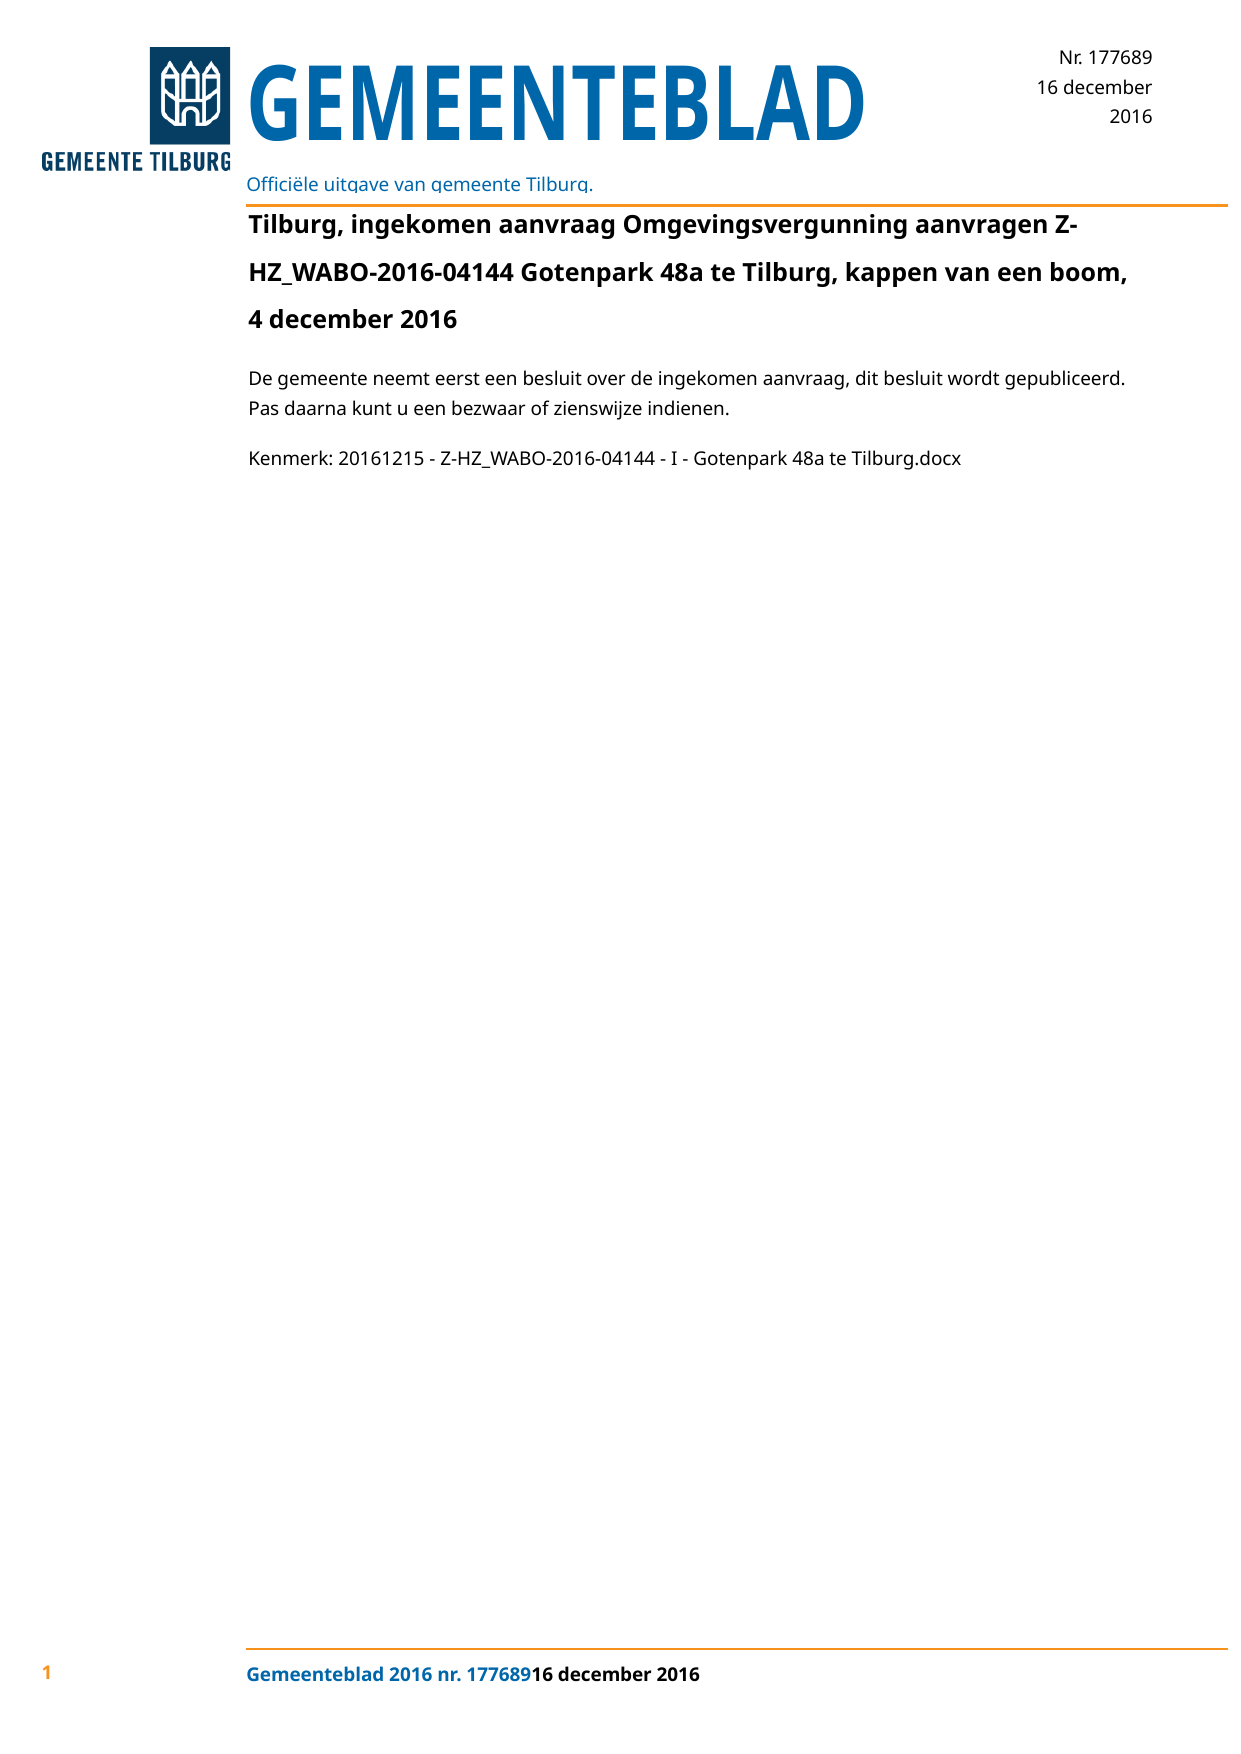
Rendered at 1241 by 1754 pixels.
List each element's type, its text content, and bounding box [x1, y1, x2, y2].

picture [41, 47, 231, 172]
text Tilburg, ingekomen aanvraag Omgevingsvergunning aanvragen Z-HZ_WABO-2016-04144 Gotenpark 48a te Tilburg, kappen van een boom, 4 december 2016 [248, 207, 1152, 336]
text De gemeente neemt eerst een besluit over de ingekomen aanvraag, dit besluit wordt gepubliceerd. Pas daarna kunt u een bezwaar of zienswijze indienen. [248, 366, 1152, 421]
text Kenmerk: 20161215 - Z-HZ_WABO-2016-04144 - I - Gotenpark 48a te Tilburg.docx [248, 446, 1152, 471]
